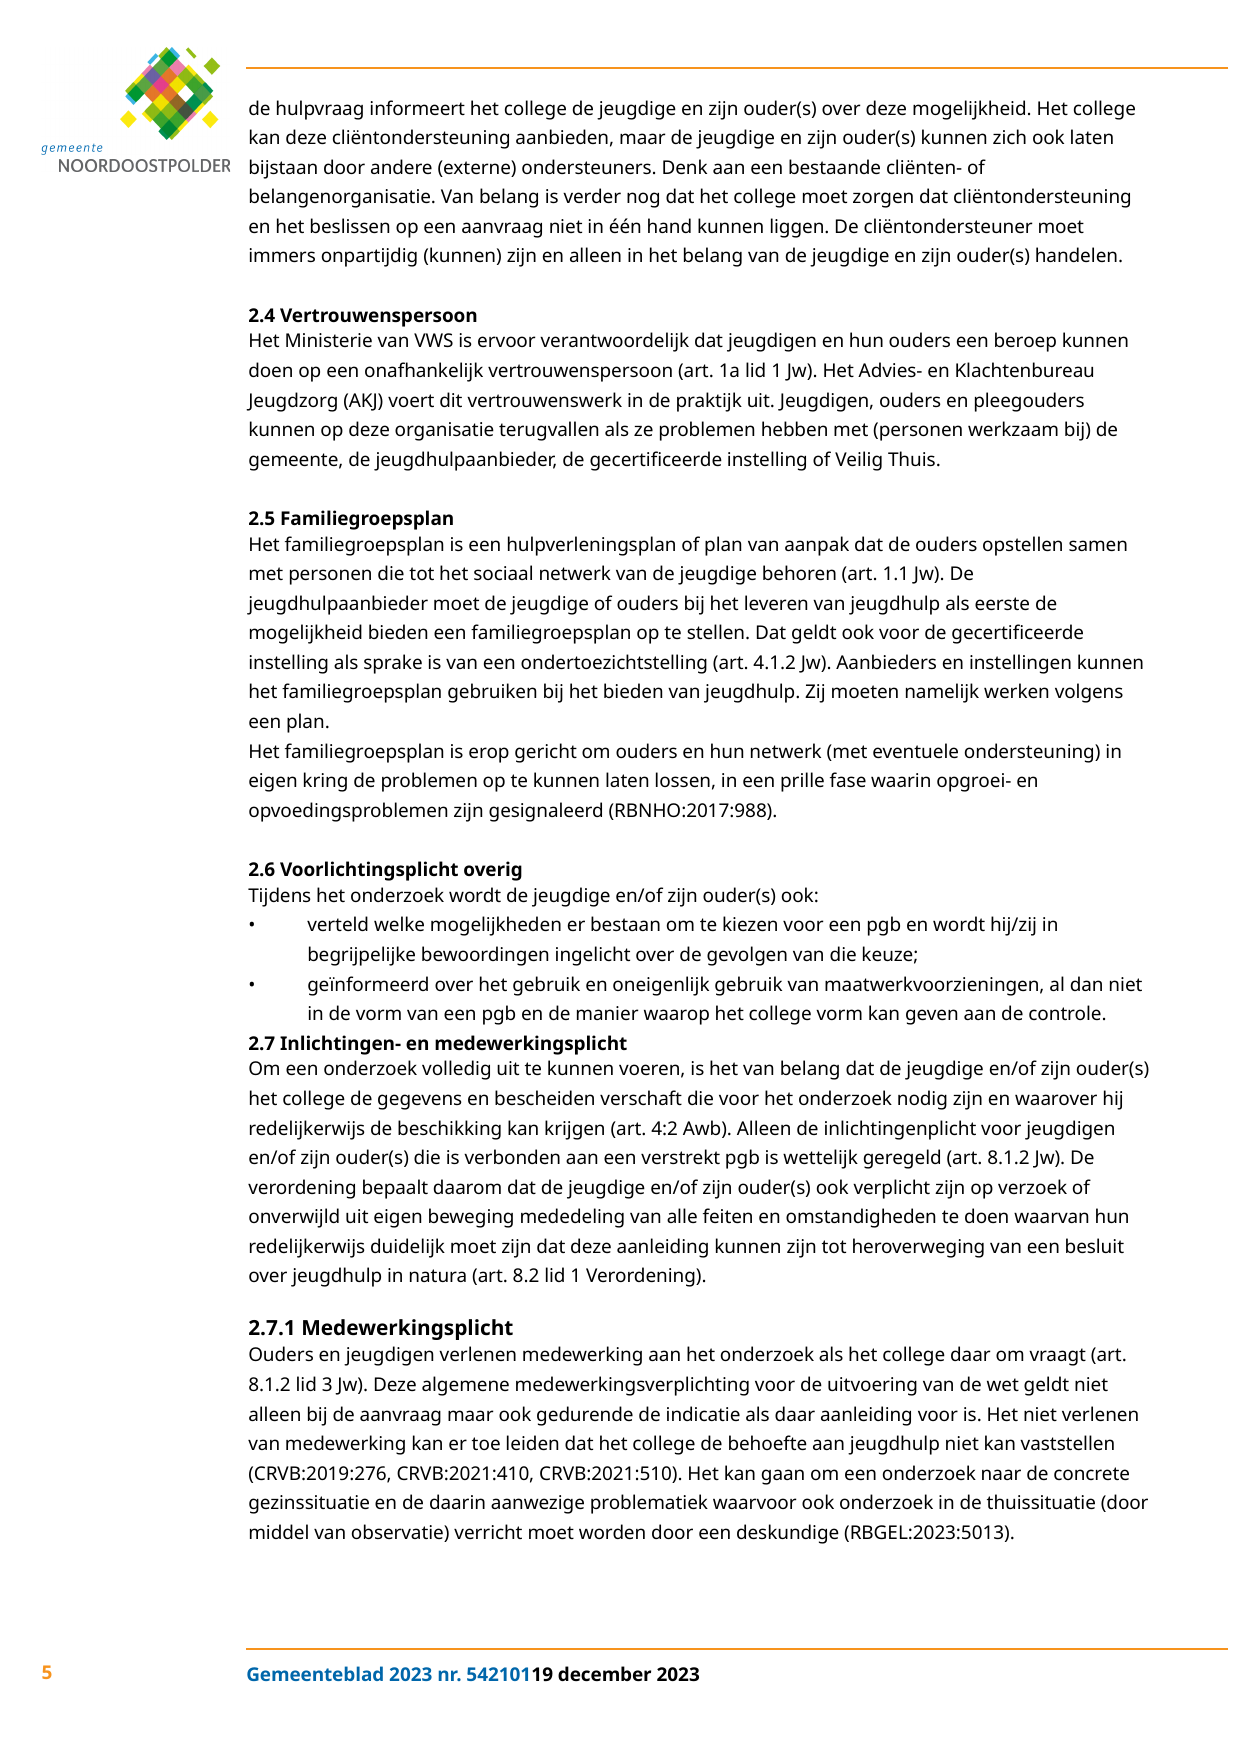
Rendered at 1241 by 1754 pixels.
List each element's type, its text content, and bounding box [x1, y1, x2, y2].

text Het familiegroepsplan is een hulpverleningsplan of plan van aanpak dat de ouders opstellen samen met personen die tot het sociaal netwerk van de jeugdige behoren (art. 1.1 Jw). De jeugdhulpaanbieder moet de jeugdige of ouders bij het leveren van jeugdhulp als eerste de mogelijkheid bieden een familiegroepsplan op te stellen. Dat geldt ook voor de gecertificeerde instelling als sprake is van een ondertoezichtstelling (art. 4.1.2 Jw). Aanbieders en instellingen kunnen het familiegroepsplan gebruiken bij het bieden van jeugdhulp. Zij moeten namelijk werken volgens een plan. [248, 531, 1152, 734]
text 2.5 Familiegroepsplan [248, 505, 1152, 531]
text Ouders en jeugdigen verlenen medewerking aan het onderzoek als het college daar om vraagt (art. 8.1.2 lid 3 Jw). Deze algemene medewerkingsverplichting voor de uitvoering van de wet geldt niet alleen bij de aanvraag maar ook gedurende de indicatie als daar aanleiding voor is. Het niet verlenen van medewerking kan er toe leiden dat het college de behoefte aan jeugdhulp niet kan vaststellen (CRVB:2019:276, CRVB:2021:410, CRVB:2021:510). Het kan gaan om een onderzoek naar de concrete gezinssituatie en de daarin aanwezige problematiek waarvoor ook onderzoek in de thuissituatie (door middel van observatie) verricht moet worden door een deskundige (RBGEL:2023:5013). [248, 1342, 1152, 1545]
text 2.7.1 Medewerkingsplicht [248, 1313, 1152, 1342]
picture [41, 47, 231, 172]
text 2.7 Inlichtingen- en medewerkingsplicht [248, 1030, 1152, 1056]
text 2.4 Vertrouwenspersoon [248, 302, 1152, 328]
text de hulpvraag informeert het college de jeugdige en zijn ouder(s) over deze mogelijkheid. Het college kan deze cliëntondersteuning aanbieden, maar de jeugdige en zijn ouder(s) kunnen zich ook laten bijstaan door andere (externe) ondersteuners. Denk aan een bestaande cliënten- of belangenorganisatie. Van belang is verder nog dat het college moet zorgen dat cliëntondersteuning en het beslissen op een aanvraag niet in één hand kunnen liggen. De cliëntondersteuner moet immers onpartijdig (kunnen) zijn en alleen in het belang van de jeugdige en zijn ouder(s) handelen. [248, 95, 1152, 268]
text Tijdens het onderzoek wordt de jeugdige en/of zijn ouder(s) ook: [248, 882, 1152, 908]
text Om een onderzoek volledig uit te kunnen voeren, is het van belang dat de jeugdige en/of zijn ouder(s) het college de gegevens en bescheiden verschaft die voor het onderzoek nodig zijn en waarover hij redelijkerwijs de beschikking kan krijgen (art. 4:2 Awb). Alleen de inlichtingenplicht voor jeugdigen en/of zijn ouder(s) die is verbonden aan een verstrekt pgb is wettelijk geregeld (art. 8.1.2 Jw). De verordening bepaalt daarom dat de jeugdige en/of zijn ouder(s) ook verplicht zijn op verzoek of onverwijld uit eigen beweging mededeling van alle feiten en omstandigheden te doen waarvan hun redelijkerwijs duidelijk moet zijn dat deze aanleiding kunnen zijn tot heroverweging van een besluit over jeugdhulp in natura (art. 8.2 lid 1 Verordening). [248, 1056, 1152, 1288]
text 2.6 Voorlichtingsplicht overig [248, 856, 1152, 882]
text Het Ministerie van VWS is ervoor verantwoordelijk dat jeugdigen en hun ouders een beroep kunnen doen op een onafhankelijk vertrouwenspersoon (art. 1a lid 1 Jw). Het Advies- en Klachtenbureau Jeugdzorg (AKJ) voert dit vertrouwenswerk in de praktijk uit. Jeugdigen, ouders en pleegouders kunnen op deze organisatie terugvallen als ze problemen hebben met (personen werkzaam bij) de gemeente, de jeugdhulpaanbieder, de gecertificeerde instelling of Veilig Thuis. [248, 328, 1152, 472]
list verteld welke mogelijkheden er bestaan om te kiezen voor een pgb en wordt hij/zij in begrijpelijke bewoordingen ingelicht over de gevolgen van die keuze; [248, 912, 1152, 967]
list geïnformeerd over het gebruik en oneigenlijk gebruik van maatwerkvoorzieningen, al dan niet in de vorm van een pgb en de manier waarop het college vorm kan geven aan de controle. [248, 971, 1152, 1026]
text Het familiegroepsplan is erop gericht om ouders en hun netwerk (met eventuele ondersteuning) in eigen kring de problemen op te kunnen laten lossen, in een prille fase waarin opgroei- en opvoedingsproblemen zijn gesignaleerd (RBNHO:2017:988). [248, 738, 1152, 823]
